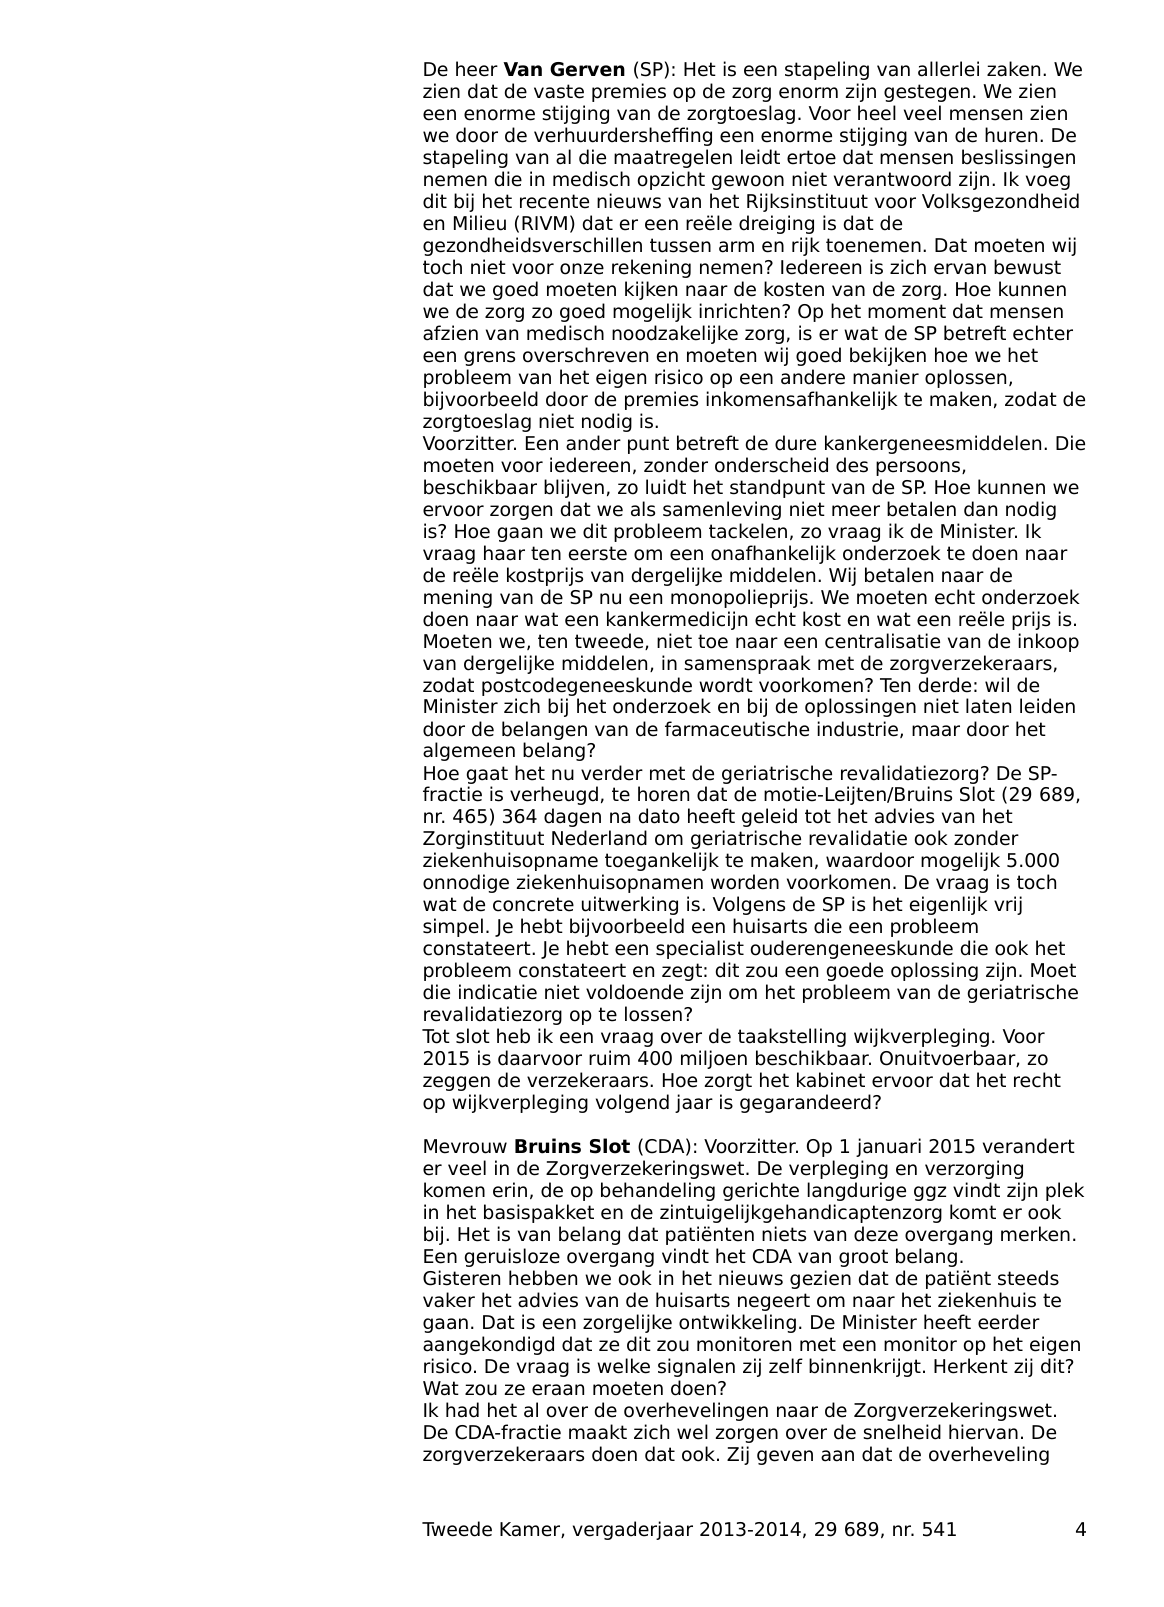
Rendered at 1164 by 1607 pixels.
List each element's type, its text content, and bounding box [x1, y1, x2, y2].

text Ik had het al over de overhevelingen naar de Zorgverzekeringswet. De CDA-fractie maakt zich wel zorgen over de snelheid hiervan. De zorgverzekeraars doen dat ook. Zij geven aan dat de overheveling [422, 1400, 1087, 1466]
text Mevrouw Bruins Slot (CDA): Voorzitter. Op 1 januari 2015 verandert er veel in de Zorgverzekeringswet. De verpleging en verzorging komen erin, de op behandeling gerichte langdurige ggz vindt zijn plek in het basispakket en de zintuigelijkgehandicaptenzorg komt er ook bij. Het is van belang dat patiënten niets van deze overgang merken. Een geruisloze overgang vindt het CDA van groot belang. [422, 1136, 1087, 1268]
text De heer Van Gerven (SP): Het is een stapeling van allerlei zaken. We zien dat de vaste premies op de zorg enorm zijn gestegen. We zien een enorme stijging van de zorgtoeslag. Voor heel veel mensen zien we door de verhuurdersheffing een enorme stijging van de huren. De stapeling van al die maatregelen leidt ertoe dat mensen beslissingen nemen die in medisch opzicht gewoon niet verantwoord zijn. Ik voeg dit bij het recente nieuws van het Rijksinstituut voor Volksgezondheid en Milieu (RIVM) dat er een reële dreiging is dat de gezondheidsverschillen tussen arm en rijk toenemen. Dat moeten wij toch niet voor onze rekening nemen? Iedereen is zich ervan bewust dat we goed moeten kijken naar de kosten van de zorg. Hoe kunnen we de zorg zo goed mogelijk inrichten? Op het moment dat mensen afzien van medisch noodzakelijke zorg, is er wat de SP betreft echter een grens overschreven en moeten wij goed bekijken hoe we het probleem van het eigen risico op een andere manier oplossen, bijvoorbeeld door de premies inkomensafhankelijk te maken, zodat de zorgtoeslag niet nodig is. [422, 59, 1087, 433]
text Tot slot heb ik een vraag over de taakstelling wijkverpleging. Voor 2015 is daarvoor ruim 400 miljoen beschikbaar. Onuitvoerbaar, zo zeggen de verzekeraars. Hoe zorgt het kabinet ervoor dat het recht op wijkverpleging volgend jaar is gegarandeerd? [422, 1026, 1087, 1114]
text Gisteren hebben we ook in het nieuws gezien dat de patiënt steeds vaker het advies van de huisarts negeert om naar het ziekenhuis te gaan. Dat is een zorgelijke ontwikkeling. De Minister heeft eerder aangekondigd dat ze dit zou monitoren met een monitor op het eigen risico. De vraag is welke signalen zij zelf binnenkrijgt. Herkent zij dit? Wat zou ze eraan moeten doen? [422, 1268, 1087, 1400]
text Voorzitter. Een ander punt betreft de dure kankergeneesmiddelen. Die moeten voor iedereen, zonder onderscheid des persoons, beschikbaar blijven, zo luidt het standpunt van de SP. Hoe kunnen we ervoor zorgen dat we als samenleving niet meer betalen dan nodig is? Hoe gaan we dit probleem tackelen, zo vraag ik de Minister. Ik vraag haar ten eerste om een onafhankelijk onderzoek te doen naar de reële kostprijs van dergelijke middelen. Wij betalen naar de mening van de SP nu een monopolieprijs. We moeten echt onderzoek doen naar wat een kankermedicijn echt kost en wat een reële prijs is. Moeten we, ten tweede, niet toe naar een centralisatie van de inkoop van dergelijke middelen, in samenspraak met de zorgverzekeraars, zodat postcodegeneeskunde wordt voorkomen? Ten derde: wil de Minister zich bij het onderzoek en bij de oplossingen niet laten leiden door de belangen van de farmaceutische industrie, maar door het algemeen belang? [422, 433, 1087, 762]
text Hoe gaat het nu verder met de geriatrische revalidatiezorg? De SP-fractie is verheugd, te horen dat de motie-Leijten/Bruins Slot (29 689, nr. 465) 364 dagen na dato heeft geleid tot het advies van het Zorginstituut Nederland om geriatrische revalidatie ook zonder ziekenhuisopname toegankelijk te maken, waardoor mogelijk 5.000 onnodige ziekenhuisopnamen worden voorkomen. De vraag is toch wat de concrete uitwerking is. Volgens de SP is het eigenlijk vrij simpel. Je hebt bijvoorbeeld een huisarts die een probleem constateert. Je hebt een specialist ouderengeneeskunde die ook het probleem constateert en zegt: dit zou een goede oplossing zijn. Moet die indicatie niet voldoende zijn om het probleem van de geriatrische revalidatiezorg op te lossen? [422, 762, 1087, 1026]
